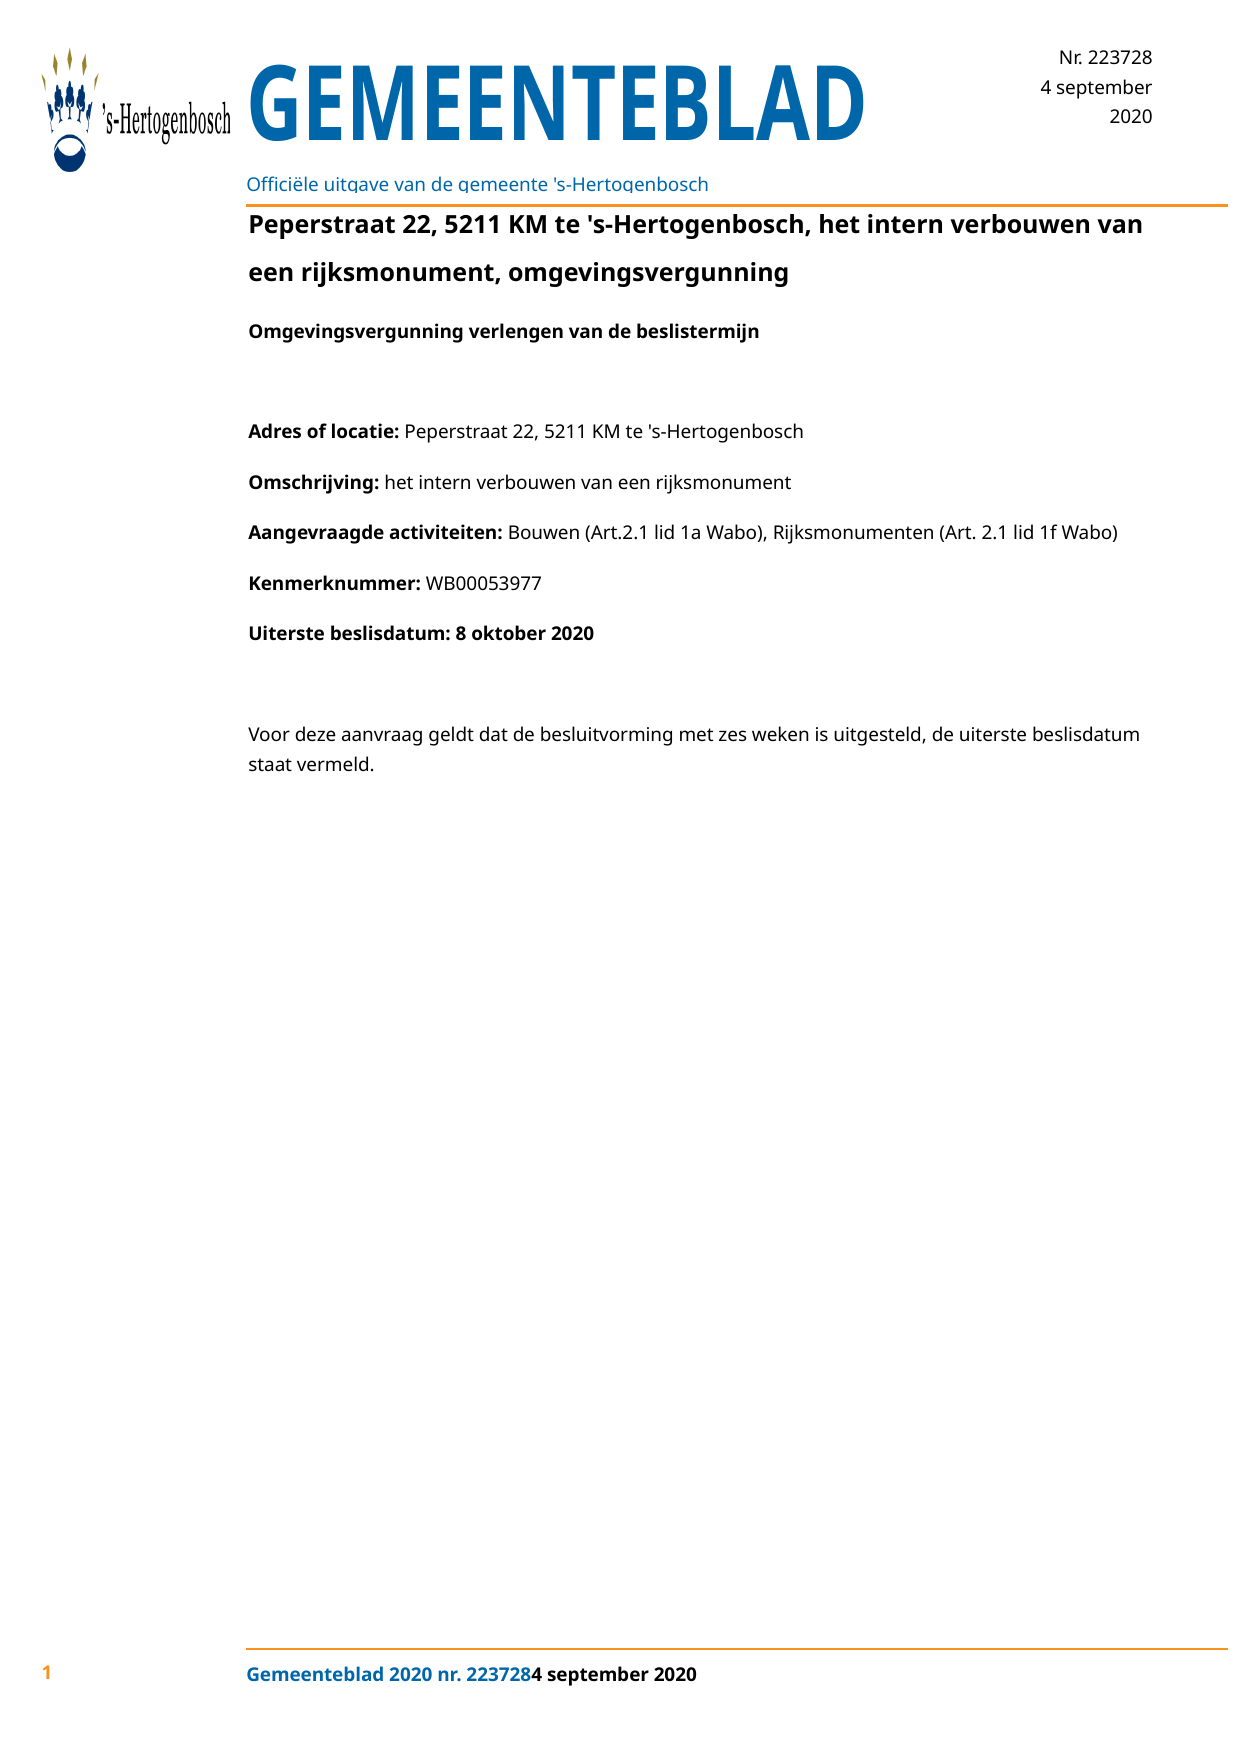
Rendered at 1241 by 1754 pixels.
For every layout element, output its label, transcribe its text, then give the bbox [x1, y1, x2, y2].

text Uiterste beslisdatum: 8 oktober 2020 [248, 620, 1152, 646]
text Adres of locatie: Peperstraat 22, 5211 KM te 's-Hertogenbosch [248, 419, 1152, 444]
text Aangevraagde activiteiten: Bouwen (Art.2.1 lid 1a Wabo), Rijksmonumenten (Art. 2.1 lid 1f Wabo) [248, 519, 1152, 545]
text Omschrijving: het intern verbouwen van een rijksmonument [248, 469, 1152, 495]
text Kenmerknummer: WB00053977 [248, 570, 1152, 596]
text Omgevingsvergunning verlengen van de beslistermijn [248, 318, 1152, 344]
text Peperstraat 22, 5211 KM te 's-Hertogenbosch, het intern verbouwen van een rijksmonument, omgevingsvergunning [248, 207, 1152, 288]
text Voor deze aanvraag geldt dat de besluitvorming met zes weken is uitgesteld, de uiterste beslisdatum staat vermeld. [248, 721, 1152, 777]
picture [41, 47, 231, 172]
